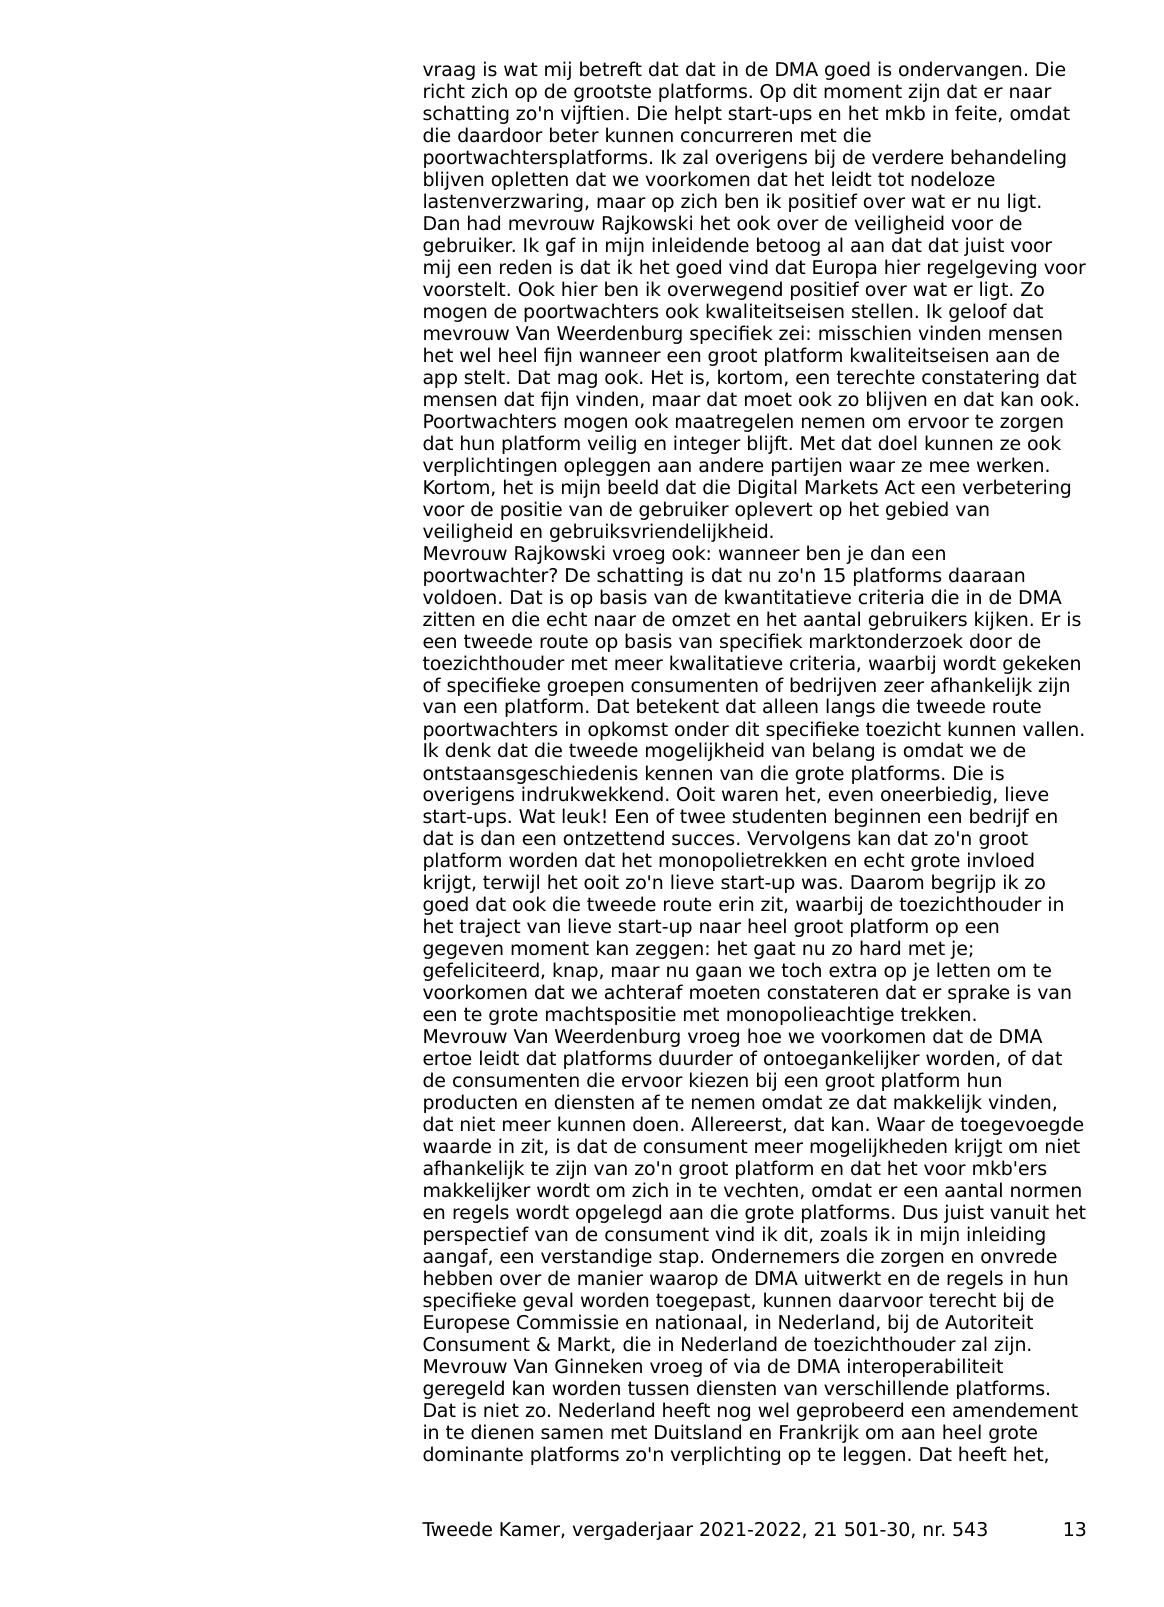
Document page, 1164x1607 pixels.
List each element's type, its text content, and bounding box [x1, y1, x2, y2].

text Mevrouw Van Weerdenburg vroeg hoe we voorkomen dat de DMA ertoe leidt dat platforms duurder of ontoegankelijker worden, of dat de consumenten die ervoor kiezen bij een groot platform hun producten en diensten af te nemen omdat ze dat makkelijk vinden, dat niet meer kunnen doen. Allereerst, dat kan. Waar de toegevoegde waarde in zit, is dat de consument meer mogelijkheden krijgt om niet afhankelijk te zijn van zo'n groot platform en dat het voor mkb'ers makkelijker wordt om zich in te vechten, omdat er een aantal normen en regels wordt opgelegd aan die grote platforms. Dus juist vanuit het perspectief van de consument vind ik dit, zoals ik in mijn inleiding aangaf, een verstandige stap. Ondernemers die zorgen en onvrede hebben over de manier waarop de DMA uitwerkt en de regels in hun specifieke geval worden toegepast, kunnen daarvoor terecht bij de Europese Commissie en nationaal, in Nederland, bij de Autoriteit Consument & Markt, die in Nederland de toezichthouder zal zijn. [422, 1026, 1087, 1356]
text Mevrouw Van Ginneken vroeg of via de DMA interoperabiliteit geregeld kan worden tussen diensten van verschillende platforms. Dat is niet zo. Nederland heeft nog wel geprobeerd een amendement in te dienen samen met Duitsland en Frankrijk om aan heel grote dominante platforms zo'n verplichting op te leggen. Dat heeft het, [422, 1356, 1087, 1466]
text Dan had mevrouw Rajkowski het ook over de veiligheid voor de gebruiker. Ik gaf in mijn inleidende betoog al aan dat dat juist voor mij een reden is dat ik het goed vind dat Europa hier regelgeving voor voorstelt. Ook hier ben ik overwegend positief over wat er ligt. Zo mogen de poortwachters ook kwaliteitseisen stellen. Ik geloof dat mevrouw Van Weerdenburg specifiek zei: misschien vinden mensen het wel heel fijn wanneer een groot platform kwaliteitseisen aan de app stelt. Dat mag ook. Het is, kortom, een terechte constatering dat mensen dat fijn vinden, maar dat moet ook zo blijven en dat kan ook. Poortwachters mogen ook maatregelen nemen om ervoor te zorgen dat hun platform veilig en integer blijft. Met dat doel kunnen ze ook verplichtingen opleggen aan andere partijen waar ze mee werken. Kortom, het is mijn beeld dat die Digital Markets Act een verbetering voor de positie van de gebruiker oplevert op het gebied van veiligheid en gebruiksvriendelijkheid. [422, 213, 1087, 543]
text Mevrouw Rajkowski vroeg ook: wanneer ben je dan een poortwachter? De schatting is dat nu zo'n 15 platforms daaraan voldoen. Dat is op basis van de kwantitatieve criteria die in de DMA zitten en die echt naar de omzet en het aantal gebruikers kijken. Er is een tweede route op basis van specifiek marktonderzoek door de toezichthouder met meer kwalitatieve criteria, waarbij wordt gekeken of specifieke groepen consumenten of bedrijven zeer afhankelijk zijn van een platform. Dat betekent dat alleen langs die tweede route poortwachters in opkomst onder dit specifieke toezicht kunnen vallen. Ik denk dat die tweede mogelijkheid van belang is omdat we de ontstaansgeschiedenis kennen van die grote platforms. Die is overigens indrukwekkend. Ooit waren het, even oneerbiedig, lieve start-ups. Wat leuk! Een of twee studenten beginnen een bedrijf en dat is dan een ontzettend succes. Vervolgens kan dat zo'n groot platform worden dat het monopolietrekken en echt grote invloed krijgt, terwijl het ooit zo'n lieve start-up was. Daarom begrijp ik zo goed dat ook die tweede route erin zit, waarbij de toezichthouder in het traject van lieve start-up naar heel groot platform op een gegeven moment kan zeggen: het gaat nu zo hard met je; gefeliciteerd, knap, maar nu gaan we toch extra op je letten om te voorkomen dat we achteraf moeten constateren dat er sprake is van een te grote machtspositie met monopolieachtige trekken. [422, 543, 1087, 1026]
text vraag is wat mij betreft dat dat in de DMA goed is ondervangen. Die richt zich op de grootste platforms. Op dit moment zijn dat er naar schatting zo'n vijftien. Die helpt start-ups en het mkb in feite, omdat die daardoor beter kunnen concurreren met die poortwachtersplatforms. Ik zal overigens bij de verdere behandeling blijven opletten dat we voorkomen dat het leidt tot nodeloze lastenverzwaring, maar op zich ben ik positief over wat er nu ligt. [422, 59, 1087, 213]
